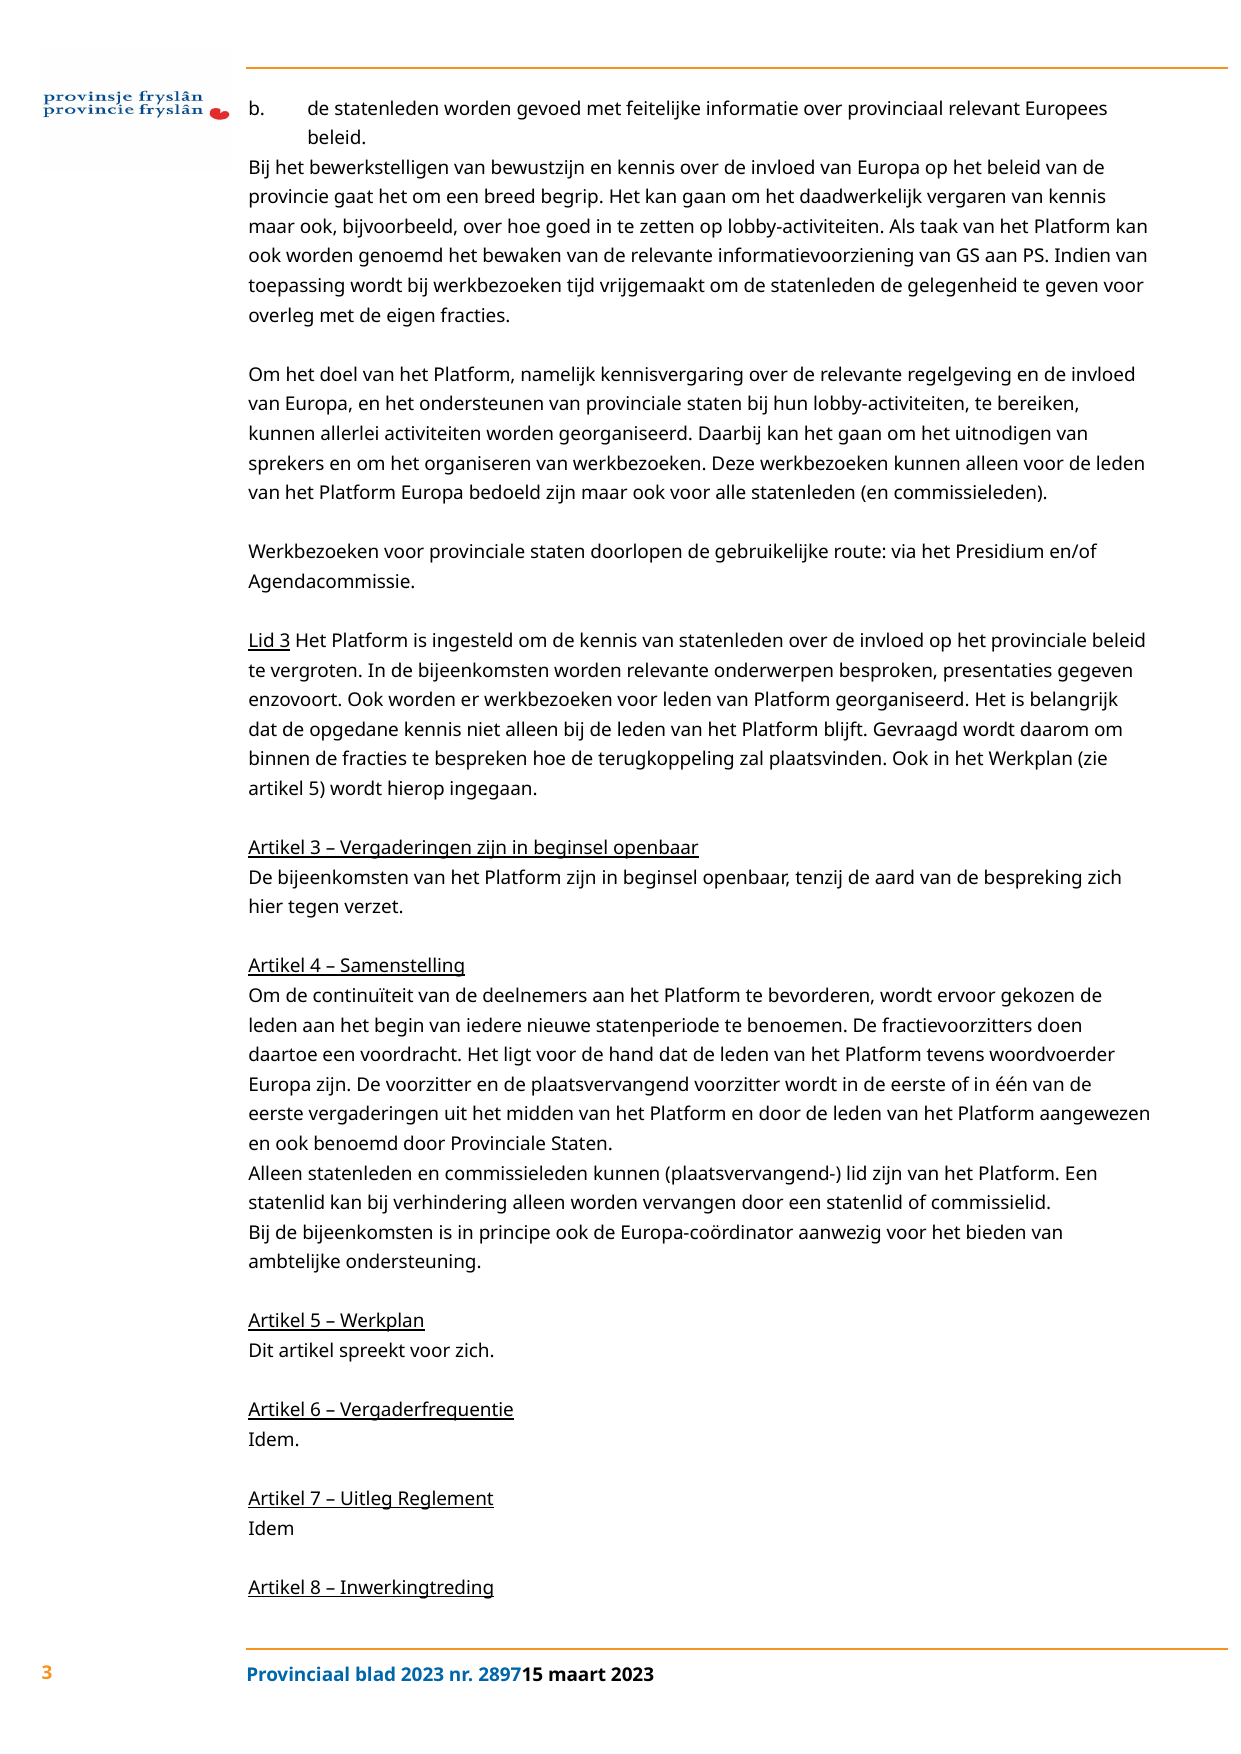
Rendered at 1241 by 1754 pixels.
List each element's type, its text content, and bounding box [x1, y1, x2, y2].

text Idem. [248, 1426, 1152, 1452]
text De bijeenkomsten van het Platform zijn in beginsel openbaar, tenzij de aard van de bespreking zich hier tegen verzet. [248, 864, 1152, 919]
text Artikel 8 – Inwerkingtreding [248, 1574, 1152, 1600]
text Artikel 3 – Vergaderingen zijn in beginsel openbaar [248, 834, 1152, 860]
picture [41, 47, 231, 172]
text Bij het bewerkstelligen van bewustzijn en kennis over de invloed van Europa op het beleid van de provincie gaat het om een breed begrip. Het kan gaan om het daadwerkelijk vergaren van kennis maar ook, bijvoorbeeld, over hoe goed in te zetten op lobby-activiteiten. Als taak van het Platform kan ook worden genoemd het bewaken van de relevante informatievoorziening van GS aan PS. Indien van toepassing wordt bij werkbezoeken tijd vrijgemaakt om de statenleden de gelegenheid te geven voor overleg met de eigen fracties. [248, 154, 1152, 328]
text Artikel 6 – Vergaderfrequentie [248, 1396, 1152, 1422]
text Artikel 7 – Uitleg Reglement [248, 1485, 1152, 1511]
text Lid 3 Het Platform is ingesteld om de kennis van statenleden over de invloed op het provinciale beleid te vergroten. In de bijeenkomsten worden relevante onderwerpen besproken, presentaties gegeven enzovoort. Ook worden er werkbezoeken voor leden van Platform georganiseerd. Het is belangrijk dat de opgedane kennis niet alleen bij de leden van het Platform blijft. Gevraagd wordt daarom om binnen de fracties te bespreken hoe de terugkoppeling zal plaatsvinden. Ook in het Werkplan (zie artikel 5) wordt hierop ingegaan. [248, 627, 1152, 801]
text Artikel 4 – Samenstelling [248, 953, 1152, 978]
text Idem [248, 1515, 1152, 1541]
list de statenleden worden gevoed met feitelijke informatie over provinciaal relevant Europees beleid. [248, 95, 1152, 150]
text Bij de bijeenkomsten is in principe ook de Europa-coördinator aanwezig voor het bieden van ambtelijke ondersteuning. [248, 1219, 1152, 1274]
text Dit artikel spreekt voor zich. [248, 1337, 1152, 1363]
text Om het doel van het Platform, namelijk kennisvergaring over de relevante regelgeving en de invloed van Europa, en het ondersteunen van provinciale staten bij hun lobby-activiteiten, te bereiken, kunnen allerlei activiteiten worden georganiseerd. Daarbij kan het gaan om het uitnodigen van sprekers en om het organiseren van werkbezoeken. Deze werkbezoeken kunnen alleen voor de leden van het Platform Europa bedoeld zijn maar ook voor alle statenleden (en commissieleden). [248, 361, 1152, 505]
text Werkbezoeken voor provinciale staten doorlopen de gebruikelijke route: via het Presidium en/of Agendacommissie. [248, 538, 1152, 594]
text Artikel 5 – Werkplan [248, 1308, 1152, 1333]
text Alleen statenleden en commissieleden kunnen (plaatsvervangend-) lid zijn van het Platform. Een statenlid kan bij verhindering alleen worden vervangen door een statenlid of commissielid. [248, 1160, 1152, 1215]
text Om de continuïteit van de deelnemers aan het Platform te bevorderen, wordt ervoor gekozen de leden aan het begin van iedere nieuwe statenperiode te benoemen. De fractievoorzitters doen daartoe een voordracht. Het ligt voor de hand dat de leden van het Platform tevens woordvoerder Europa zijn. De voorzitter en de plaatsvervangend voorzitter wordt in de eerste of in één van de eerste vergaderingen uit het midden van het Platform en door de leden van het Platform aangewezen en ook benoemd door Provinciale Staten. [248, 982, 1152, 1156]
